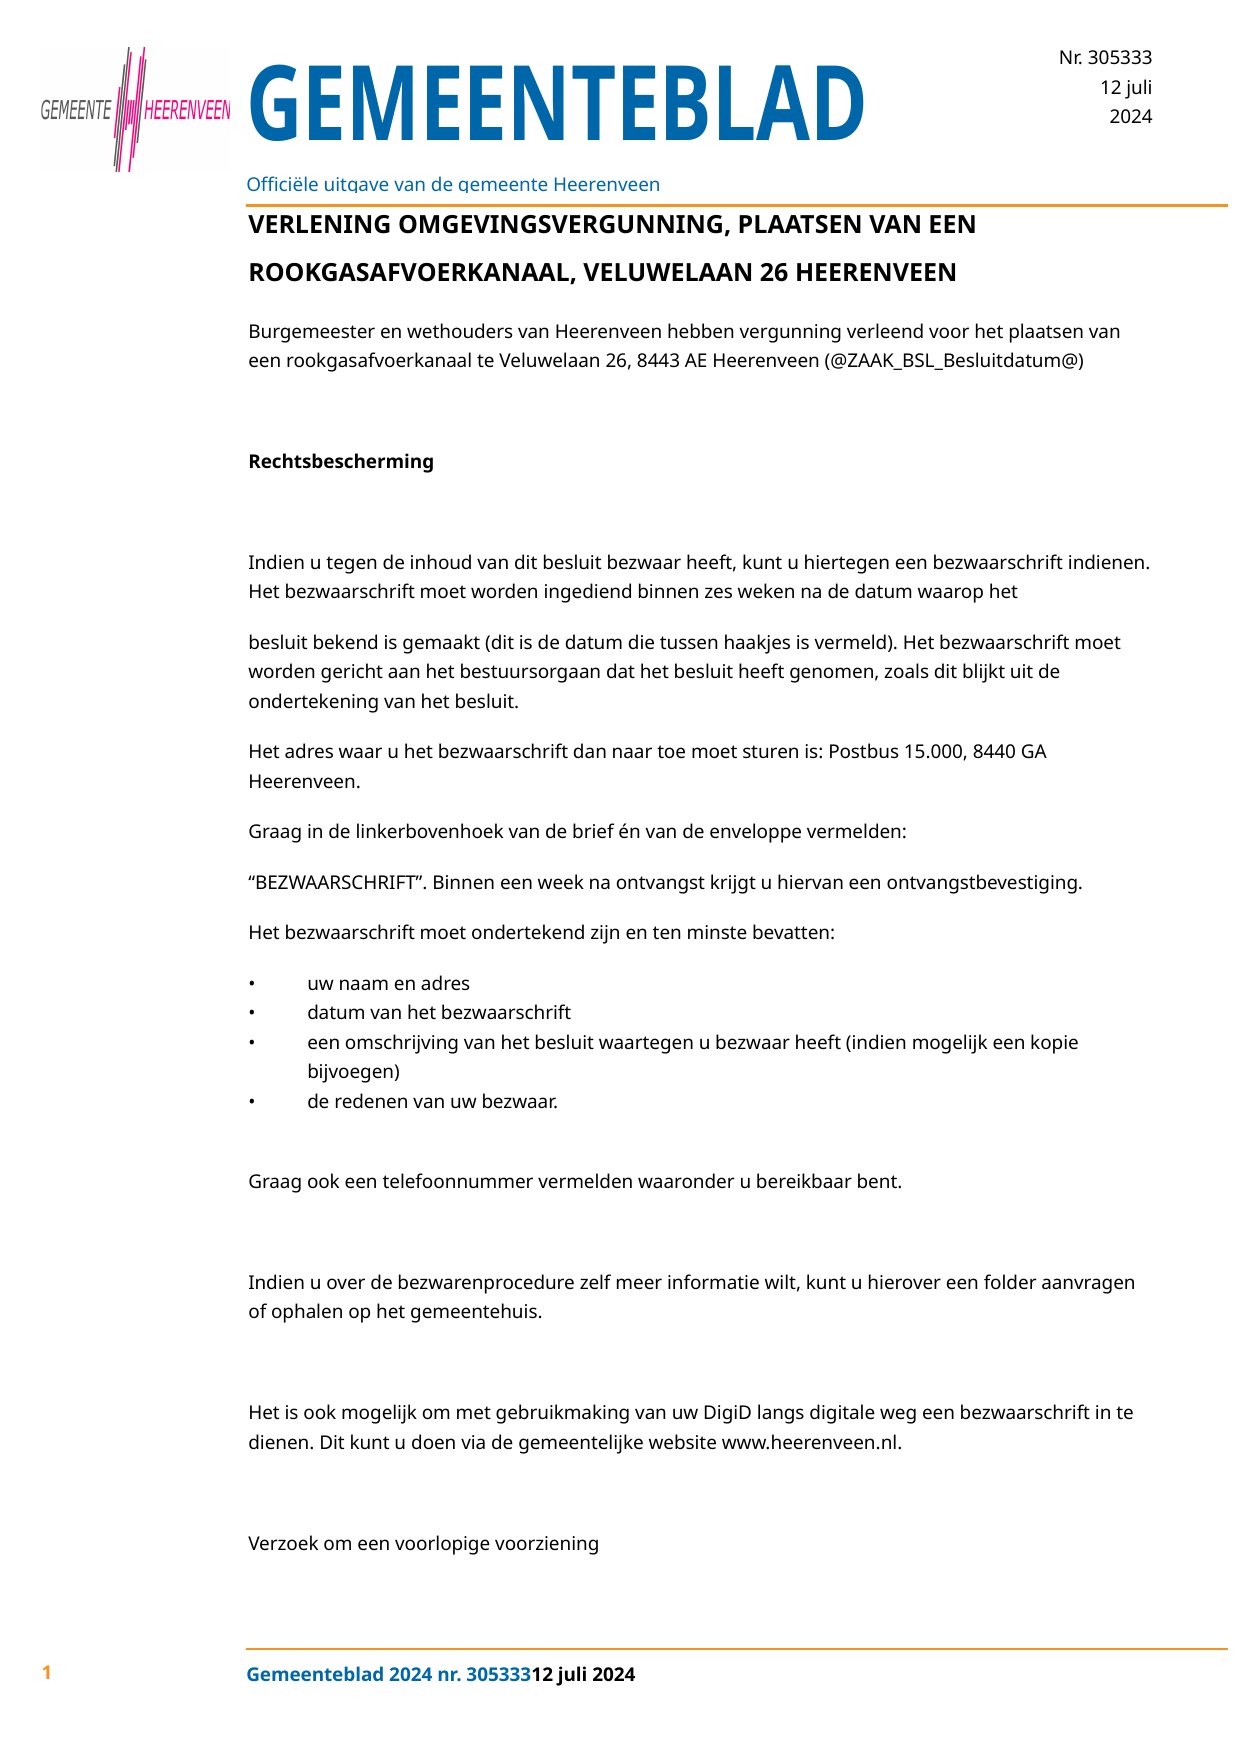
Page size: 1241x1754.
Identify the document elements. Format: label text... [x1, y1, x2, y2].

list de redenen van uw bezwaar. [248, 1088, 1152, 1114]
text VERLENING OMGEVINGSVERGUNNING, PLAATSEN VAN EEN ROOKGASAFVOERKANAAL, VELUWELAAN 26 HEERENVEEN [248, 207, 1152, 288]
text Burgemeester en wethouders van Heerenveen hebben vergunning verleend voor het plaatsen van een rookgasafvoerkanaal te Veluwelaan 26, 8443 AE Heerenveen (@ZAAK_BSL_Besluitdatum@) [248, 318, 1152, 373]
text Het is ook mogelijk om met gebruikmaking van uw DigiD langs digitale weg een bezwaarschrift in te dienen. Dit kunt u doen via de gemeentelijke website www.heerenveen.nl. [248, 1399, 1152, 1455]
text “BEZWAARSCHRIFT”. Binnen een week na ontvangst krijgt u hiervan een ontvangstbevestiging. [248, 869, 1152, 895]
text Indien u tegen de inhoud van dit besluit bezwaar heeft, kunt u hiertegen een bezwaarschrift indienen. Het bezwaarschrift moet worden ingediend binnen zes weken na de datum waarop het [248, 549, 1152, 604]
text Het adres waar u het bezwaarschrift dan naar toe moet sturen is: Postbus 15.000, 8440 GA Heerenveen. [248, 739, 1152, 794]
text Het bezwaarschrift moet ondertekend zijn en ten minste bevatten: [248, 919, 1152, 945]
text Verzoek om een voorlopige voorziening [248, 1530, 1152, 1556]
text besluit bekend is gemaakt (dit is de datum die tussen haakjes is vermeld). Het bezwaarschrift moet worden gericht aan het bestuursorgaan dat het besluit heeft genomen, zoals dit blijkt uit de ondertekening van het besluit. [248, 629, 1152, 714]
picture [41, 47, 231, 172]
text Graag in de linkerbovenhoek van de brief én van de enveloppe vermelden: [248, 819, 1152, 844]
text Graag ook een telefoonnummer vermelden waaronder u bereikbaar bent. [248, 1168, 1152, 1194]
list datum van het bezwaarschrift [248, 999, 1152, 1025]
text Indien u over de bezwarenprocedure zelf meer informatie wilt, kunt u hierover een folder aanvragen of ophalen op het gemeentehuis. [248, 1269, 1152, 1324]
list een omschrijving van het besluit waartegen u bezwaar heeft (indien mogelijk een kopie bijvoegen) [248, 1029, 1152, 1084]
list uw naam en adres [248, 970, 1152, 996]
text Rechtsbescherming [248, 448, 1152, 474]
